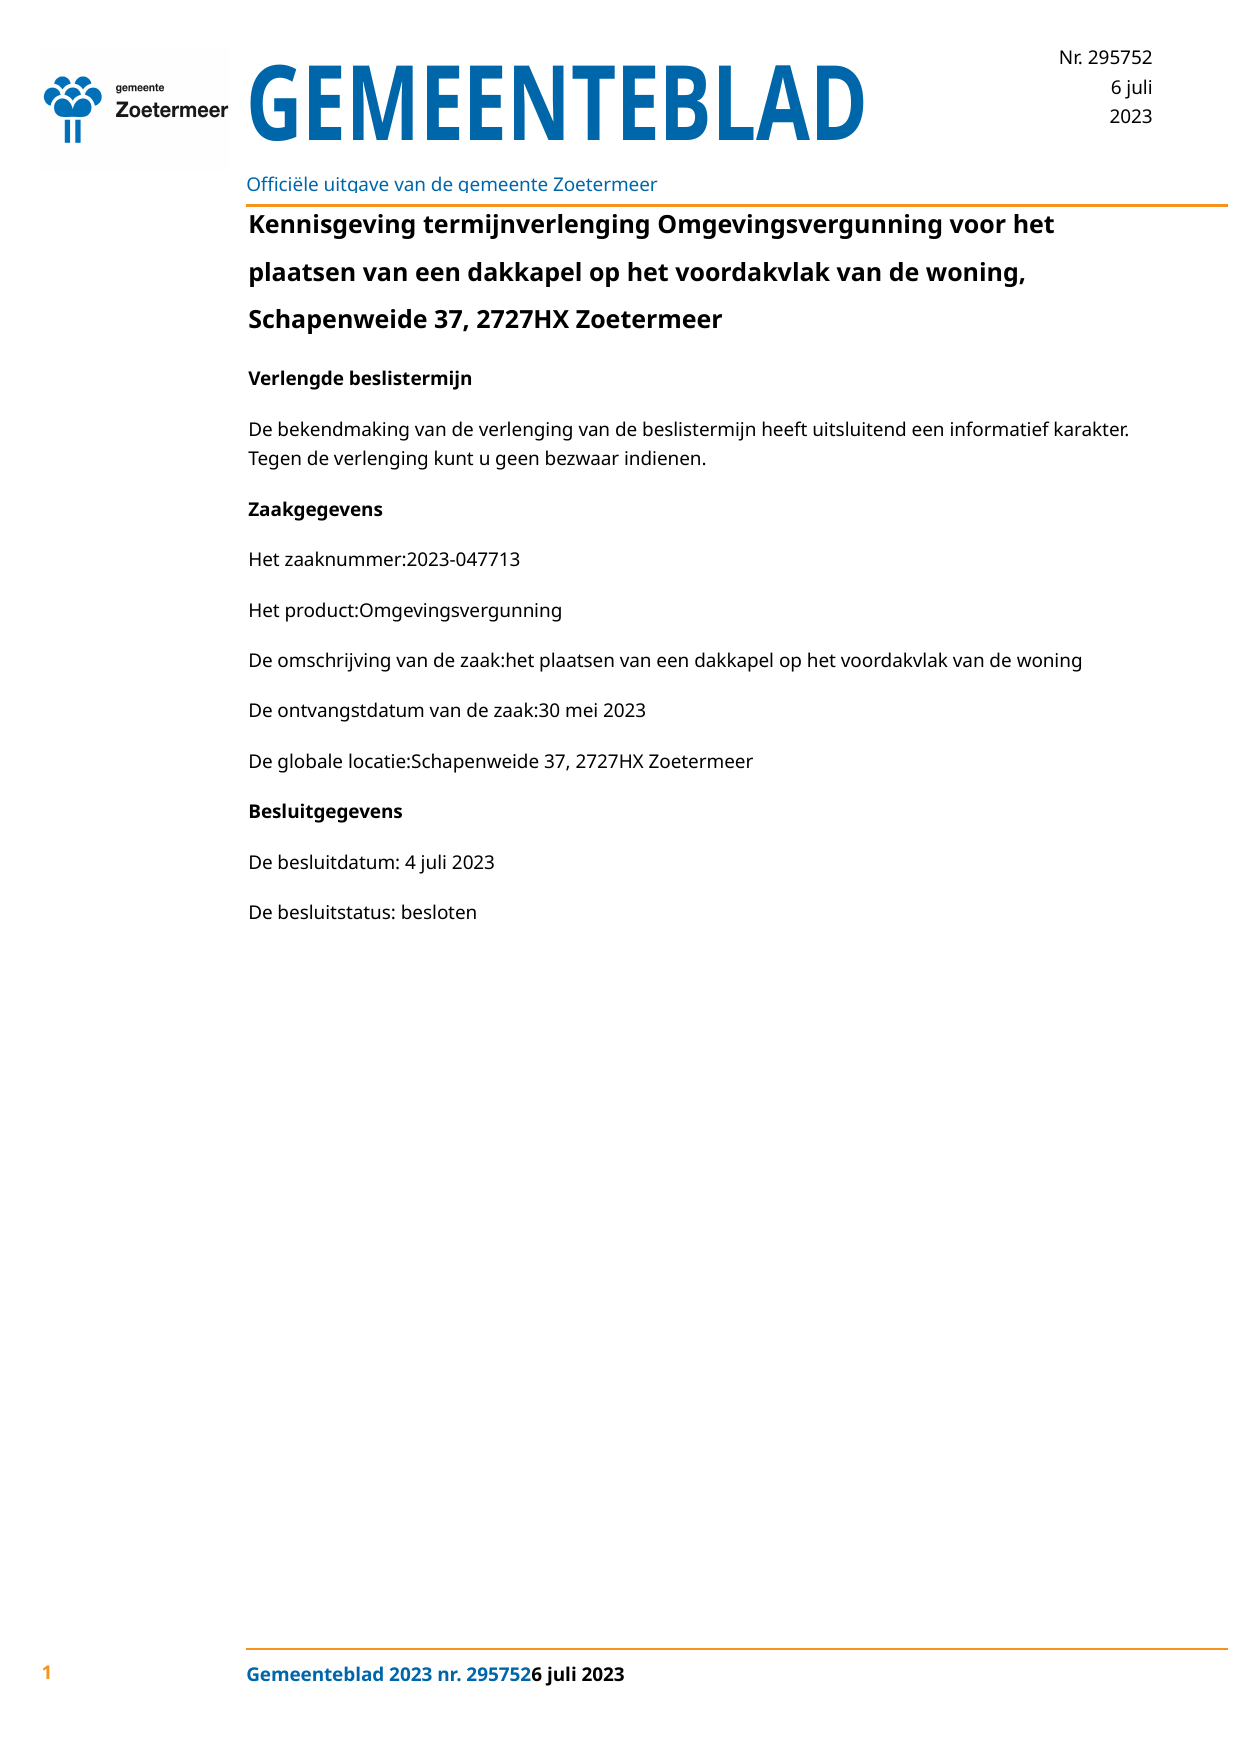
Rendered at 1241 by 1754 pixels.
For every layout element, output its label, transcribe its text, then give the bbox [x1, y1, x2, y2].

text De bekendmaking van de verlenging van de beslistermijn heeft uitsluitend een informatief karakter. Tegen de verlenging kunt u geen bezwaar indienen. [248, 416, 1152, 471]
text De besluitstatus: besloten [248, 899, 1152, 925]
text Kennisgeving termijnverlenging Omgevingsvergunning voor het plaatsen van een dakkapel op het voordakvlak van de woning, Schapenweide 37, 2727HX Zoetermeer [248, 207, 1152, 336]
text Besluitgegevens [248, 798, 1152, 824]
text Het product:Omgevingsvergunning [248, 597, 1152, 622]
text De omschrijving van de zaak:het plaatsen van een dakkapel op het voordakvlak van de woning [248, 647, 1152, 673]
text Verlengde beslistermijn [248, 366, 1152, 391]
text De globale locatie:Schapenweide 37, 2727HX Zoetermeer [248, 748, 1152, 774]
text De besluitdatum: 4 juli 2023 [248, 849, 1152, 874]
text Zaakgegevens [248, 496, 1152, 522]
text De ontvangstdatum van de zaak:30 mei 2023 [248, 698, 1152, 723]
text Het zaaknummer:2023-047713 [248, 546, 1152, 572]
picture [41, 47, 231, 172]
